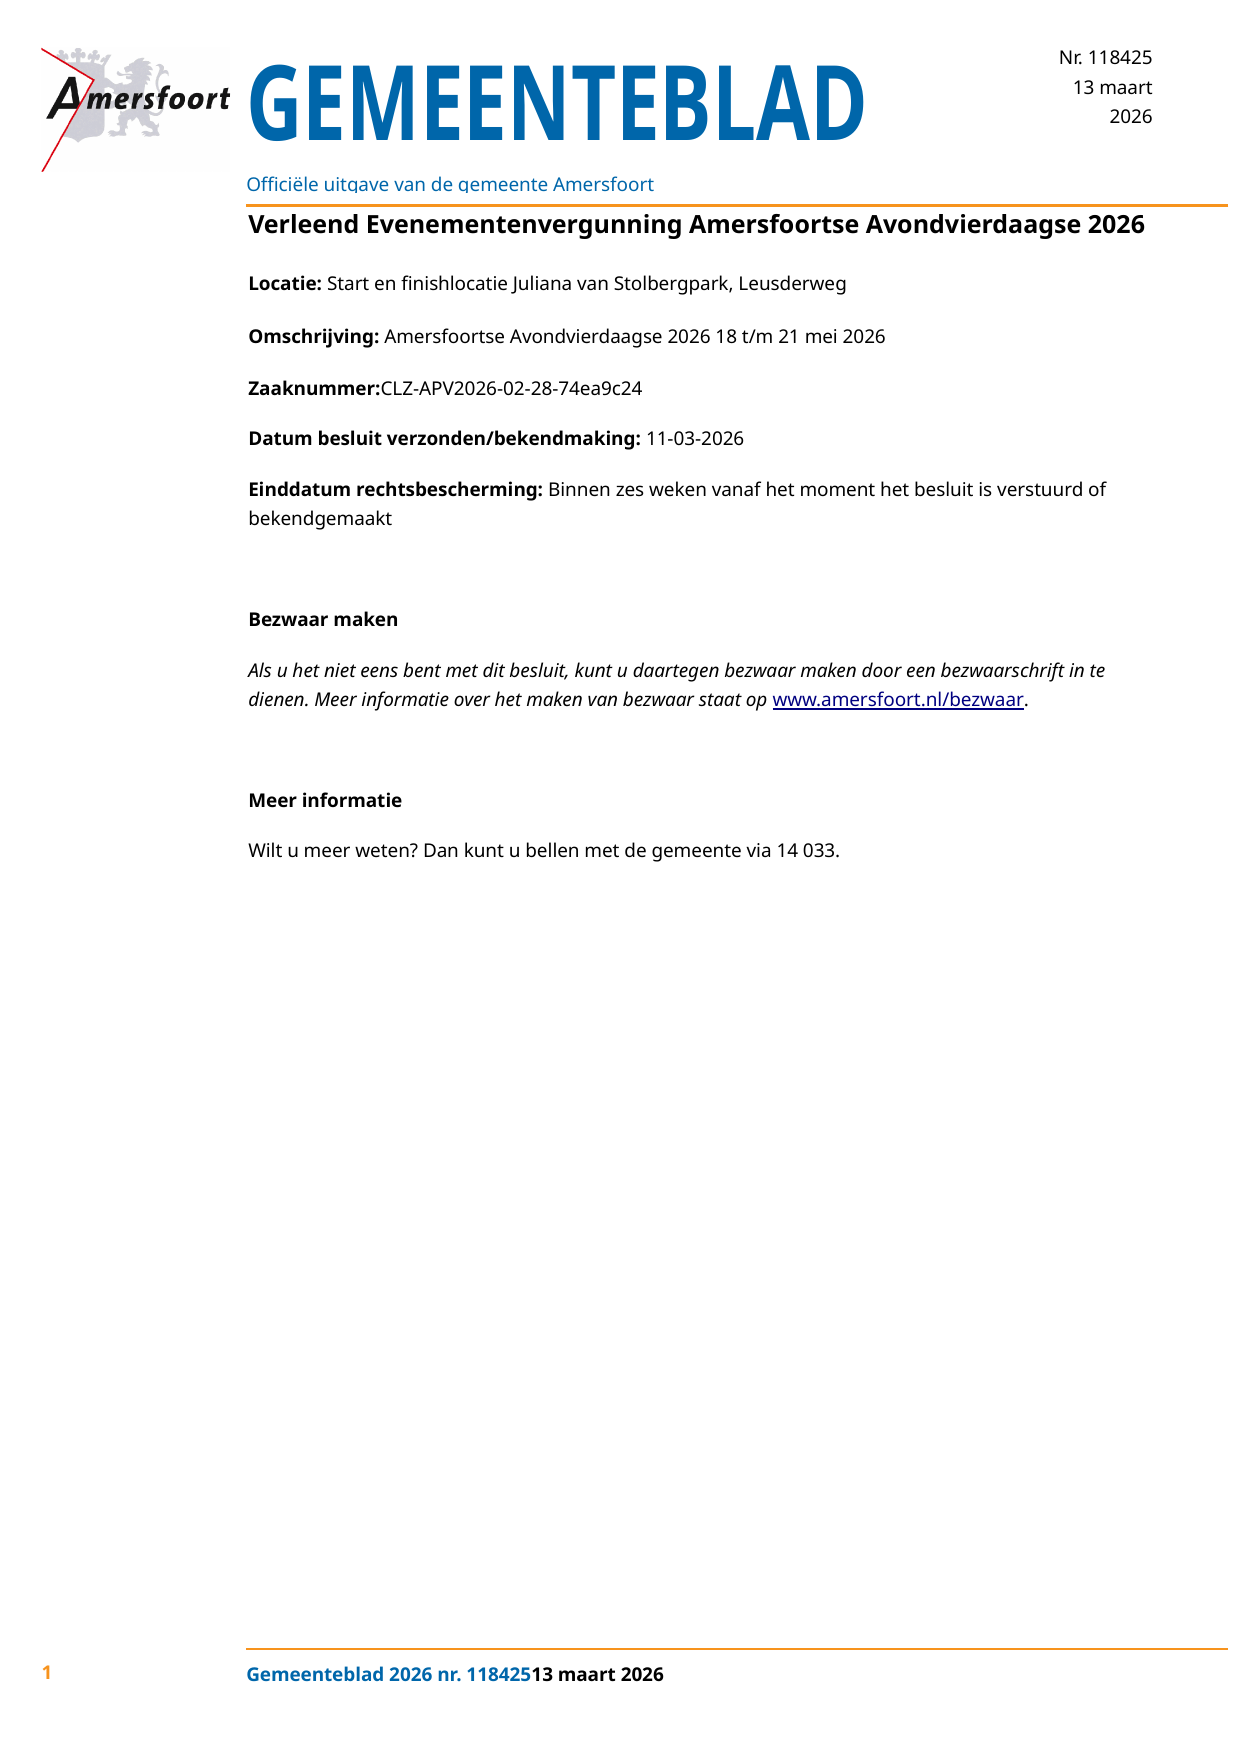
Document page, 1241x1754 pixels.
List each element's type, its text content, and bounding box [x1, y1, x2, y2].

text Als u het niet eens bent met dit besluit, kunt u daartegen bezwaar maken door een bezwaarschrift in te dienen. Meer informatie over het maken van bezwaar staat op www.amersfoort.nl/bezwaar. [248, 657, 1152, 712]
text Bezwaar maken [248, 606, 1152, 632]
text Zaaknummer:CLZ-APV2026-02-28-74ea9c24 [248, 375, 1152, 401]
text ﻿Omschrijving: Amersfoortse Avondvierdaagse 2026 18 t/m 21 mei 2026 [248, 321, 1152, 350]
text Einddatum rechtsbescherming: Binnen zes weken vanaf het moment het besluit is verstuurd of bekendgemaakt [248, 476, 1152, 531]
text Datum besluit verzonden/bekendmaking: 11-03-2026 [248, 426, 1152, 451]
text Meer informatie [248, 787, 1152, 813]
text Wilt u meer weten? Dan kunt u bellen met de gemeente via 14 033. [248, 838, 1152, 863]
picture [41, 47, 231, 172]
text Verleend Evenementenvergunning Amersfoortse Avondvierdaagse 2026 [248, 207, 1152, 241]
text Locatie: Start en finishlocatie Juliana van Stolbergpark, Leusderweg [248, 270, 1152, 296]
